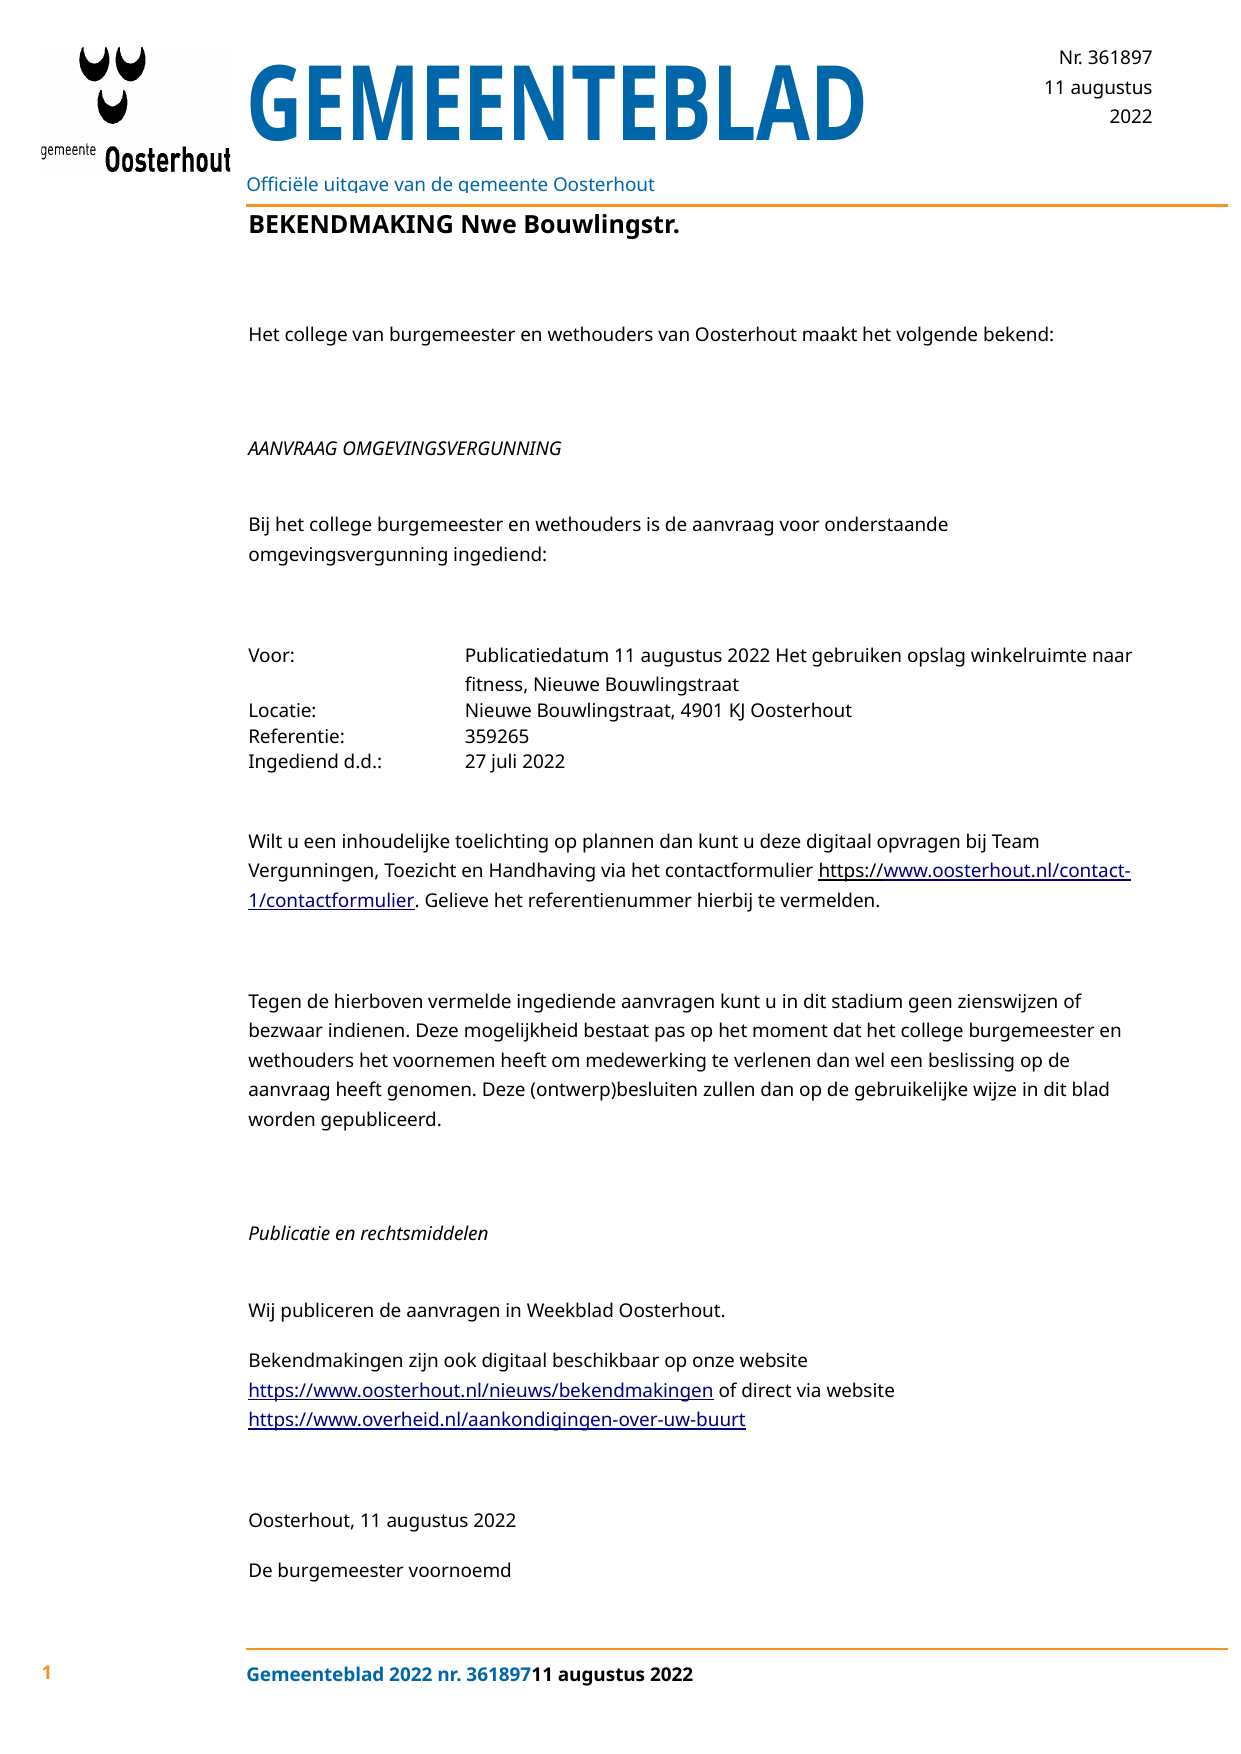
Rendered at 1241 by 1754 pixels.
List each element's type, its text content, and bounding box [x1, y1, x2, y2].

text Oosterhout, 11 augustus 2022 [248, 1507, 1152, 1533]
text Publicatie en rechtsmiddelen [248, 1221, 1152, 1246]
text Wilt u een inhoudelijke toelichting op plannen dan kunt u deze digitaal opvragen bij Team Vergunningen, Toezicht en Handhaving via het contactformulier https://www.oosterhout.nl/contact-1/contactformulier. Gelieve het referentienummer hierbij te vermelden. [248, 828, 1152, 913]
table_cell 359265 [465, 723, 1152, 748]
text Bekendmakingen zijn ook digitaal beschikbaar op onze website https://www.oosterhout.nl/nieuws/bekendmakingen of direct via website https://www.overheid.nl/aankondigingen-over-uw-buurt [248, 1347, 1152, 1432]
table_header Publicatiedatum 11 augustus 2022 Het gebruiken opslag winkelruimte naar fitness, Nieuwe Bouwlingstraat [465, 642, 1152, 697]
table_header Voor: [248, 642, 464, 697]
text Het college van burgemeester en wethouders van Oosterhout maakt het volgende bekend: [248, 321, 1152, 346]
picture [41, 47, 231, 172]
text Bij het college burgemeester en wethouders is de aanvraag voor onderstaande omgevingsvergunning ingediend: [248, 511, 1152, 567]
text Tegen de hierboven vermelde ingediende aanvragen kunt u in dit stadium geen zienswijzen of bezwaar indienen. Deze mogelijkheid bestaat pas op het moment dat het college burgemeester en wethouders het voornemen heeft om medewerking te verlenen dan wel een beslissing op de aanvraag heeft genomen. Deze (ontwerp)besluiten zullen dan op de gebruikelijke wijze in dit blad worden gepubliceerd. [248, 988, 1152, 1132]
table_cell 27 juli 2022 [465, 749, 1152, 774]
table_cell Nieuwe Bouwlingstraat, 4901 KJ Oosterhout [465, 697, 1152, 723]
text BEKENDMAKING Nwe Bouwlingstr. [248, 207, 1152, 241]
table_cell Locatie: [248, 697, 464, 723]
text Wij publiceren de aanvragen in Weekblad Oosterhout. [248, 1297, 1152, 1322]
text De burgemeester voornoemd [248, 1558, 1152, 1583]
table_cell Ingediend d.d.: [248, 749, 464, 774]
table_cell Referentie: [248, 723, 464, 748]
text AANVRAAG OMGEVINGSVERGUNNING [248, 435, 1152, 461]
